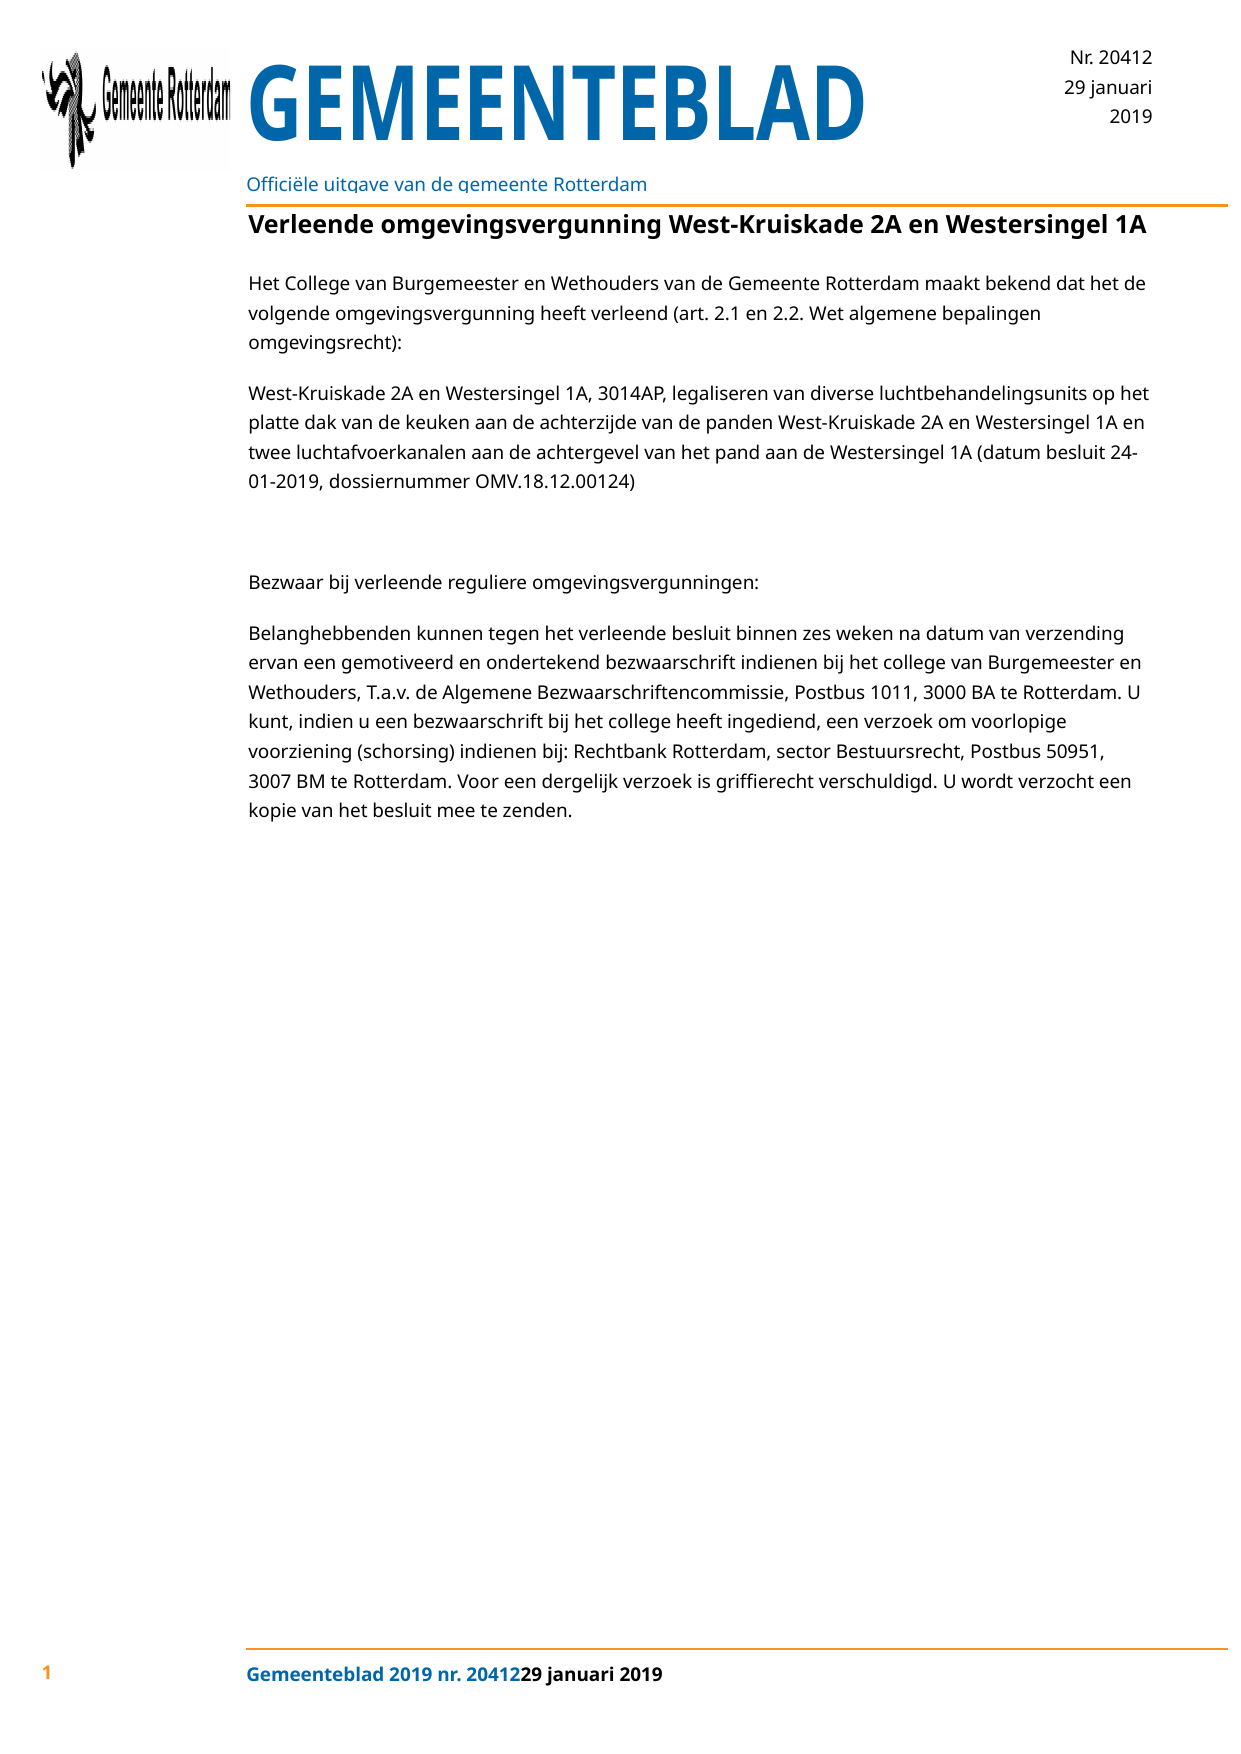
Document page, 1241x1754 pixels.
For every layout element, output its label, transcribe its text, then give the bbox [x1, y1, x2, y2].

text Verleende omgevingsvergunning West-Kruiskade 2A en Westersingel 1A [248, 207, 1152, 241]
picture [41, 47, 231, 172]
text Bezwaar bij verleende reguliere omgevingsvergunningen: [248, 569, 1152, 595]
text Het College van Burgemeester en Wethouders van de Gemeente Rotterdam maakt bekend dat het de volgende omgevingsvergunning heeft verleend (art. 2.1 en 2.2. Wet algemene bepalingen omgevingsrecht): [248, 270, 1152, 355]
text West-Kruiskade 2A en Westersingel 1A, 3014AP, legaliseren van diverse luchtbehandelingsunits op het platte dak van de keuken aan de achterzijde van de panden West-Kruiskade 2A en Westersingel 1A en twee luchtafvoerkanalen aan de achtergevel van het pand aan de Westersingel 1A (datum besluit 24-01-2019, dossiernummer OMV.18.12.00124) [248, 380, 1152, 494]
text Belanghebbenden kunnen tegen het verleende besluit binnen zes weken na datum van verzending ervan een gemotiveerd en ondertekend bezwaarschrift indienen bij het college van Burgemeester en Wethouders, T.a.v. de Algemene Bezwaarschriftencommissie, Postbus 1011, 3000 BA te Rotterdam. U kunt, indien u een bezwaarschrift bij het college heeft ingediend, een verzoek om voorlopige voorziening (schorsing) indienen bij: Rechtbank Rotterdam, sector Bestuursrecht, Postbus 50951, 3007 BM te Rotterdam. Voor een dergelijk verzoek is griffierecht verschuldigd. U wordt verzocht een kopie van het besluit mee te zenden. [248, 620, 1152, 823]
